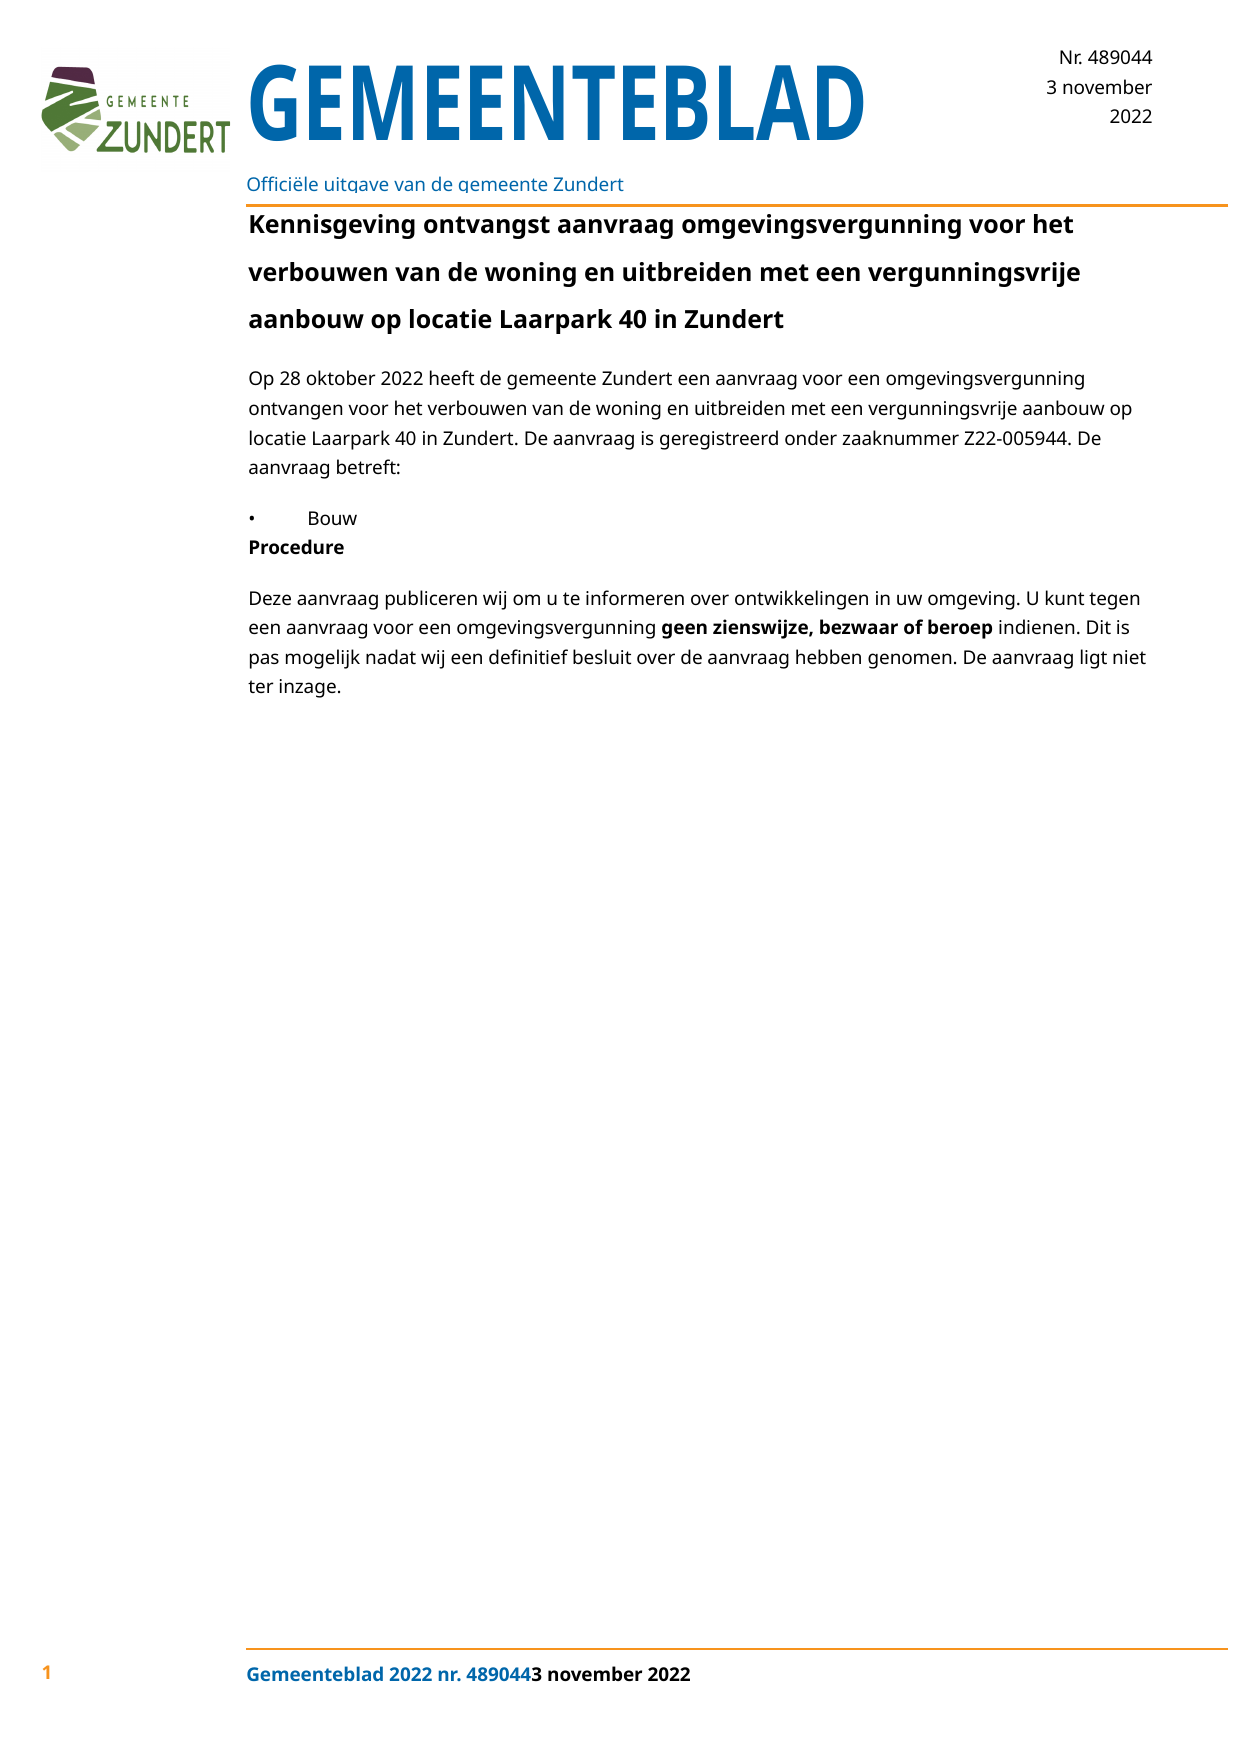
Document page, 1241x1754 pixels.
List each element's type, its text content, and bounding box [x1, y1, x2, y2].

text Kennisgeving ontvangst aanvraag omgevingsvergunning voor het verbouwen van de woning en uitbreiden met een vergunningsvrije aanbouw op locatie Laarpark 40 in Zundert [248, 207, 1152, 336]
picture [41, 47, 231, 172]
text Op 28 oktober 2022 heeft de gemeente Zundert een aanvraag voor een omgevingsvergunning ontvangen voor het verbouwen van de woning en uitbreiden met een vergunningsvrije aanbouw op locatie Laarpark 40 in Zundert. De aanvraag is geregistreerd onder zaaknummer Z22-005944. De aanvraag betreft: [248, 366, 1152, 480]
text Procedure [248, 534, 1152, 560]
text Deze aanvraag publiceren wij om u te informeren over ontwikkelingen in uw omgeving. U kunt tegen een aanvraag voor een omgevingsvergunning geen zienswijze, bezwaar of beroep indienen. Dit is pas mogelijk nadat wij een definitief besluit over de aanvraag hebben genomen. De aanvraag ligt niet ter inzage. [248, 585, 1152, 699]
list Bouw [248, 505, 1152, 530]
